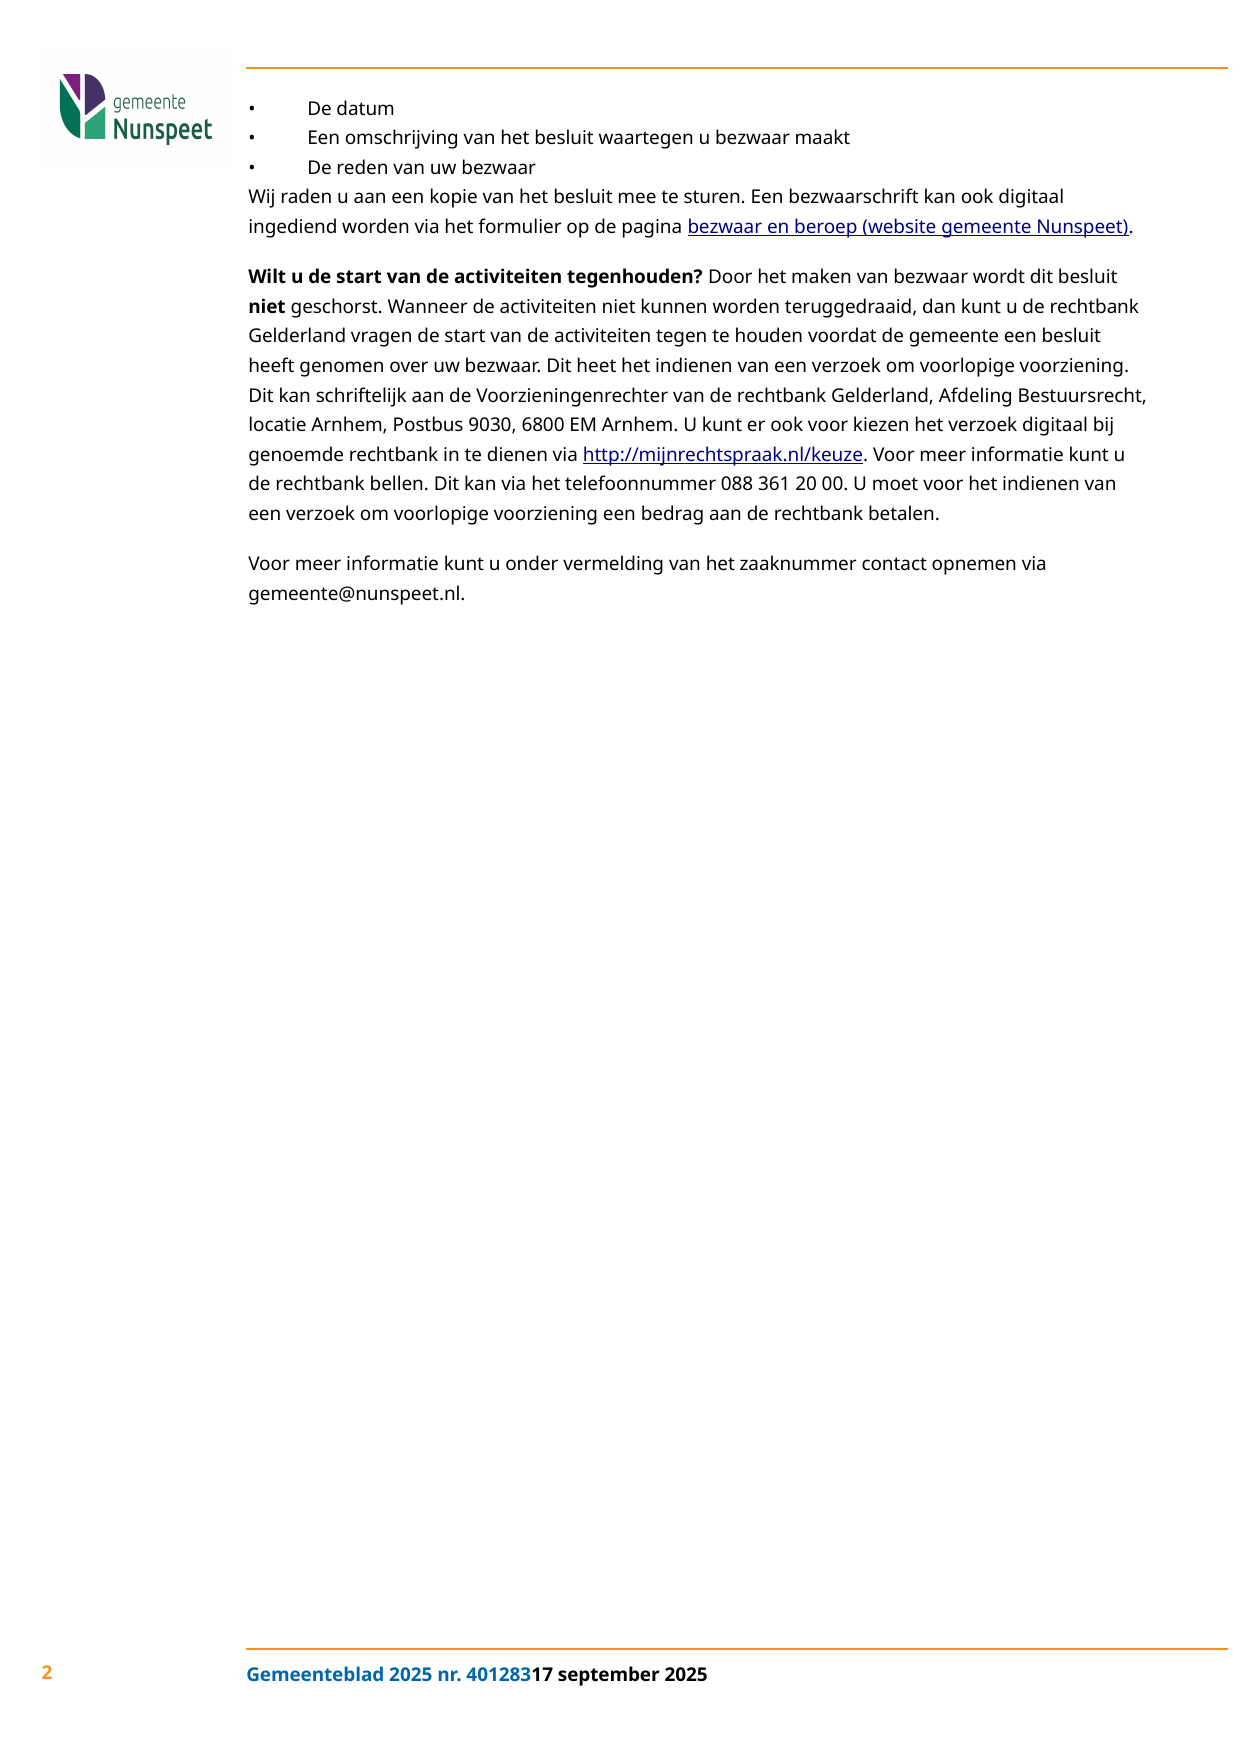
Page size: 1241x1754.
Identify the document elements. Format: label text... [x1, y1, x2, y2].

list De reden van uw bezwaar [248, 154, 1152, 180]
text Wij raden u aan een kopie van het besluit mee te sturen. Een bezwaarschrift kan ook digitaal ingediend worden via het formulier op de pagina bezwaar en beroep (website gemeente Nunspeet). [248, 183, 1152, 239]
list Een omschrijving van het besluit waartegen u bezwaar maakt [248, 124, 1152, 150]
text Voor meer informatie kunt u onder vermelding van het zaaknummer contact opnemen via gemeente@nunspeet.nl. [248, 551, 1152, 606]
list De datum [248, 95, 1152, 121]
text Wilt u de start van de activiteiten tegenhouden? Door het maken van bezwaar wordt dit besluit niet geschorst. Wanneer de activiteiten niet kunnen worden teruggedraaid, dan kunt u de rechtbank Gelderland vragen de start van de activiteiten tegen te houden voordat de gemeente een besluit heeft genomen over uw bezwaar. Dit heet het indienen van een verzoek om voorlopige voorziening. Dit kan schriftelijk aan de Voorzieningenrechter van de rechtbank Gelderland, Afdeling Bestuursrecht, locatie Arnhem, Postbus 9030, 6800 EM Arnhem. U kunt er ook voor kiezen het verzoek digitaal bij genoemde rechtbank in te dienen via http://mijnrechtspraak.nl/keuze. Voor meer informatie kunt u de rechtbank bellen. Dit kan via het telefoonnummer 088 361 20 00. U moet voor het indienen van een verzoek om voorlopige voorziening een bedrag aan de rechtbank betalen. [248, 263, 1152, 526]
picture [41, 47, 231, 172]
